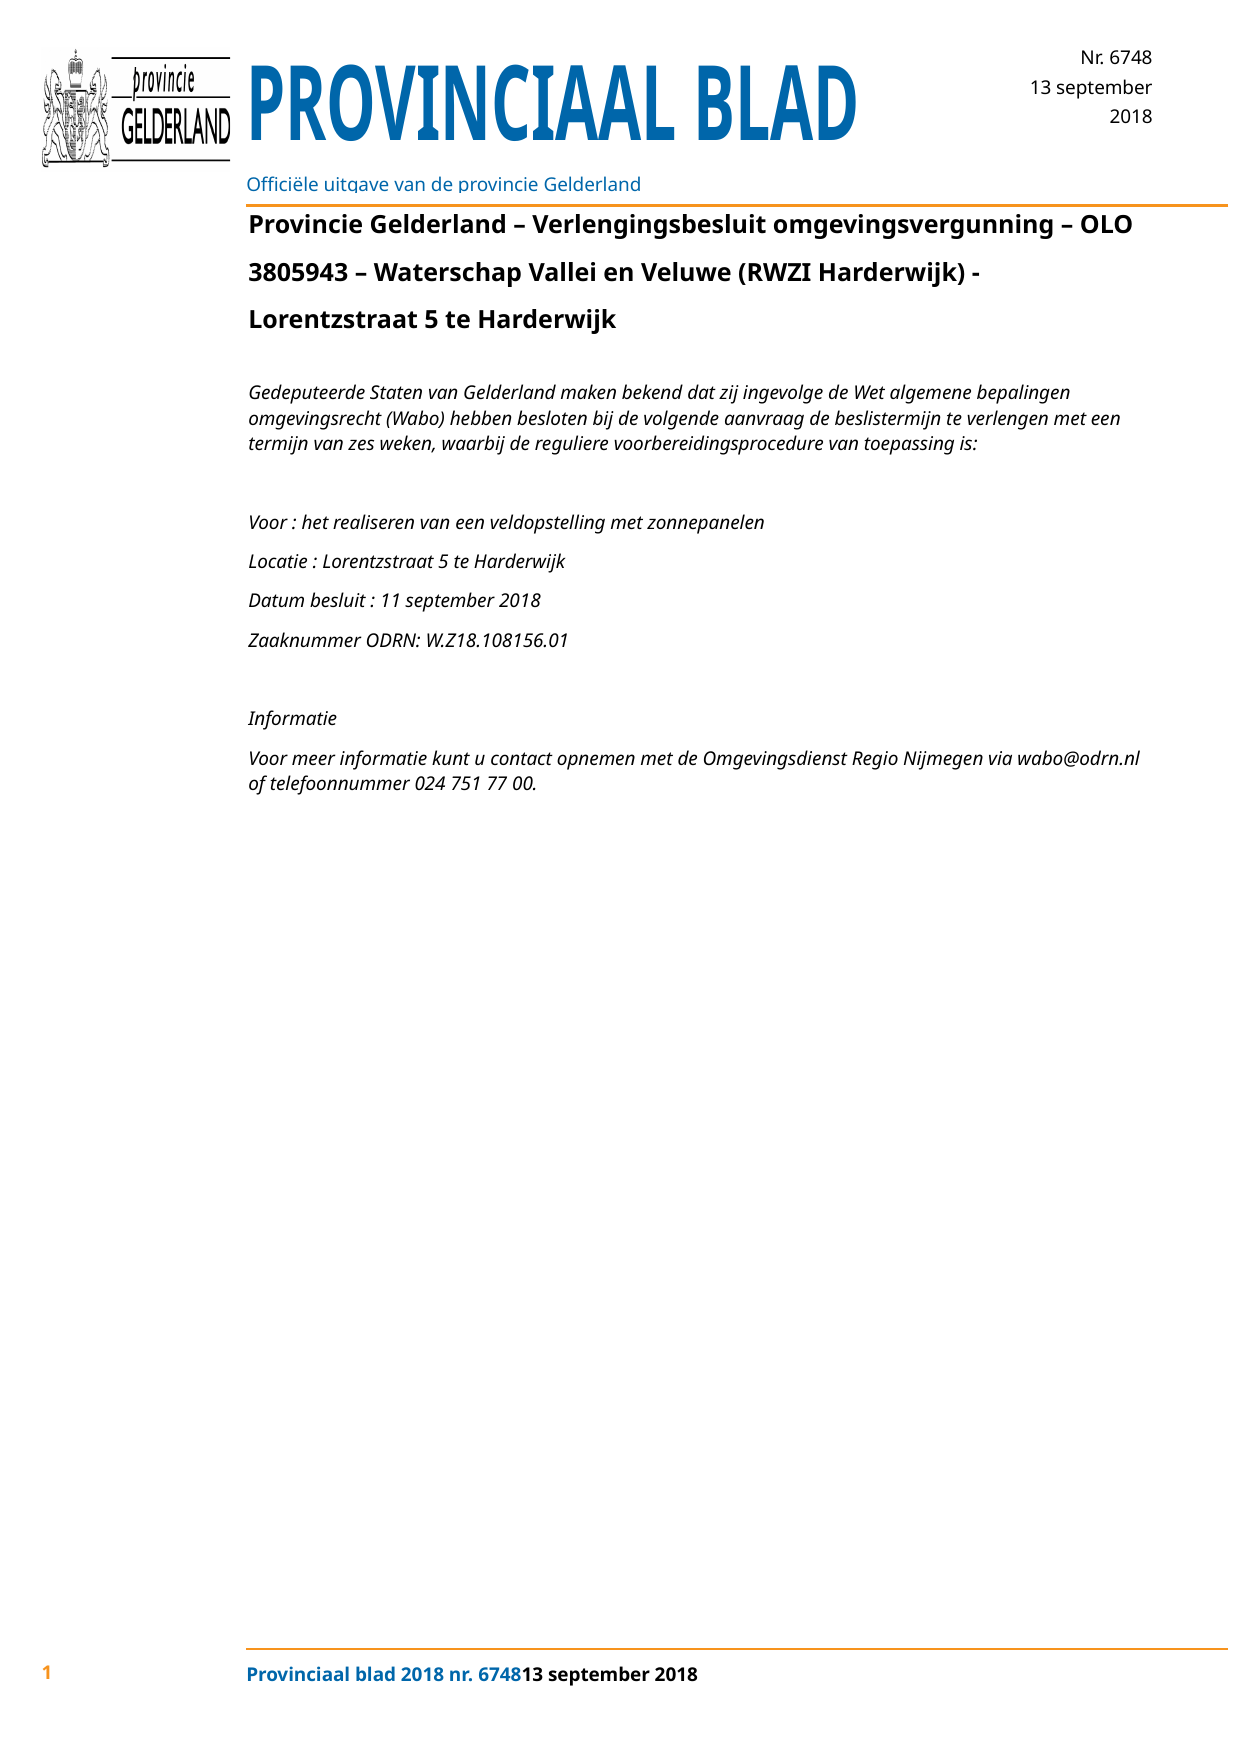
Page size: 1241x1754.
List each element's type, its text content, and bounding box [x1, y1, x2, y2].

text Informatie [248, 705, 1152, 731]
text Voor meer informatie kunt u contact opnemen met de Omgevingsdienst Regio Nijmegen via wabo@odrn.nl of telefoonnummer 024 751 77 00. [248, 745, 1152, 796]
picture [41, 47, 231, 172]
text Datum besluit : 11 september 2018 [248, 588, 1152, 613]
text Locatie : Lorentzstraat 5 te Harderwijk [248, 548, 1152, 574]
text Provincie Gelderland – Verlengingsbesluit omgevingsvergunning – OLO 3805943 – Waterschap Vallei en Veluwe (RWZI Harderwijk) - Lorentzstraat 5 te Harderwijk [248, 207, 1152, 336]
text Voor : het realiseren van een veldopstelling met zonnepanelen [248, 509, 1152, 535]
text Gedeputeerde Staten van Gelderland maken bekend dat zij ingevolge de Wet algemene bepalingen omgevingsrecht (Wabo) hebben besloten bij de volgende aanvraag de beslistermijn te verlengen met een termijn van zes weken, waarbij de reguliere voorbereidingsprocedure van toepassing is: [248, 379, 1152, 456]
text Zaaknummer ODRN: W.Z18.108156.01 [248, 627, 1152, 653]
